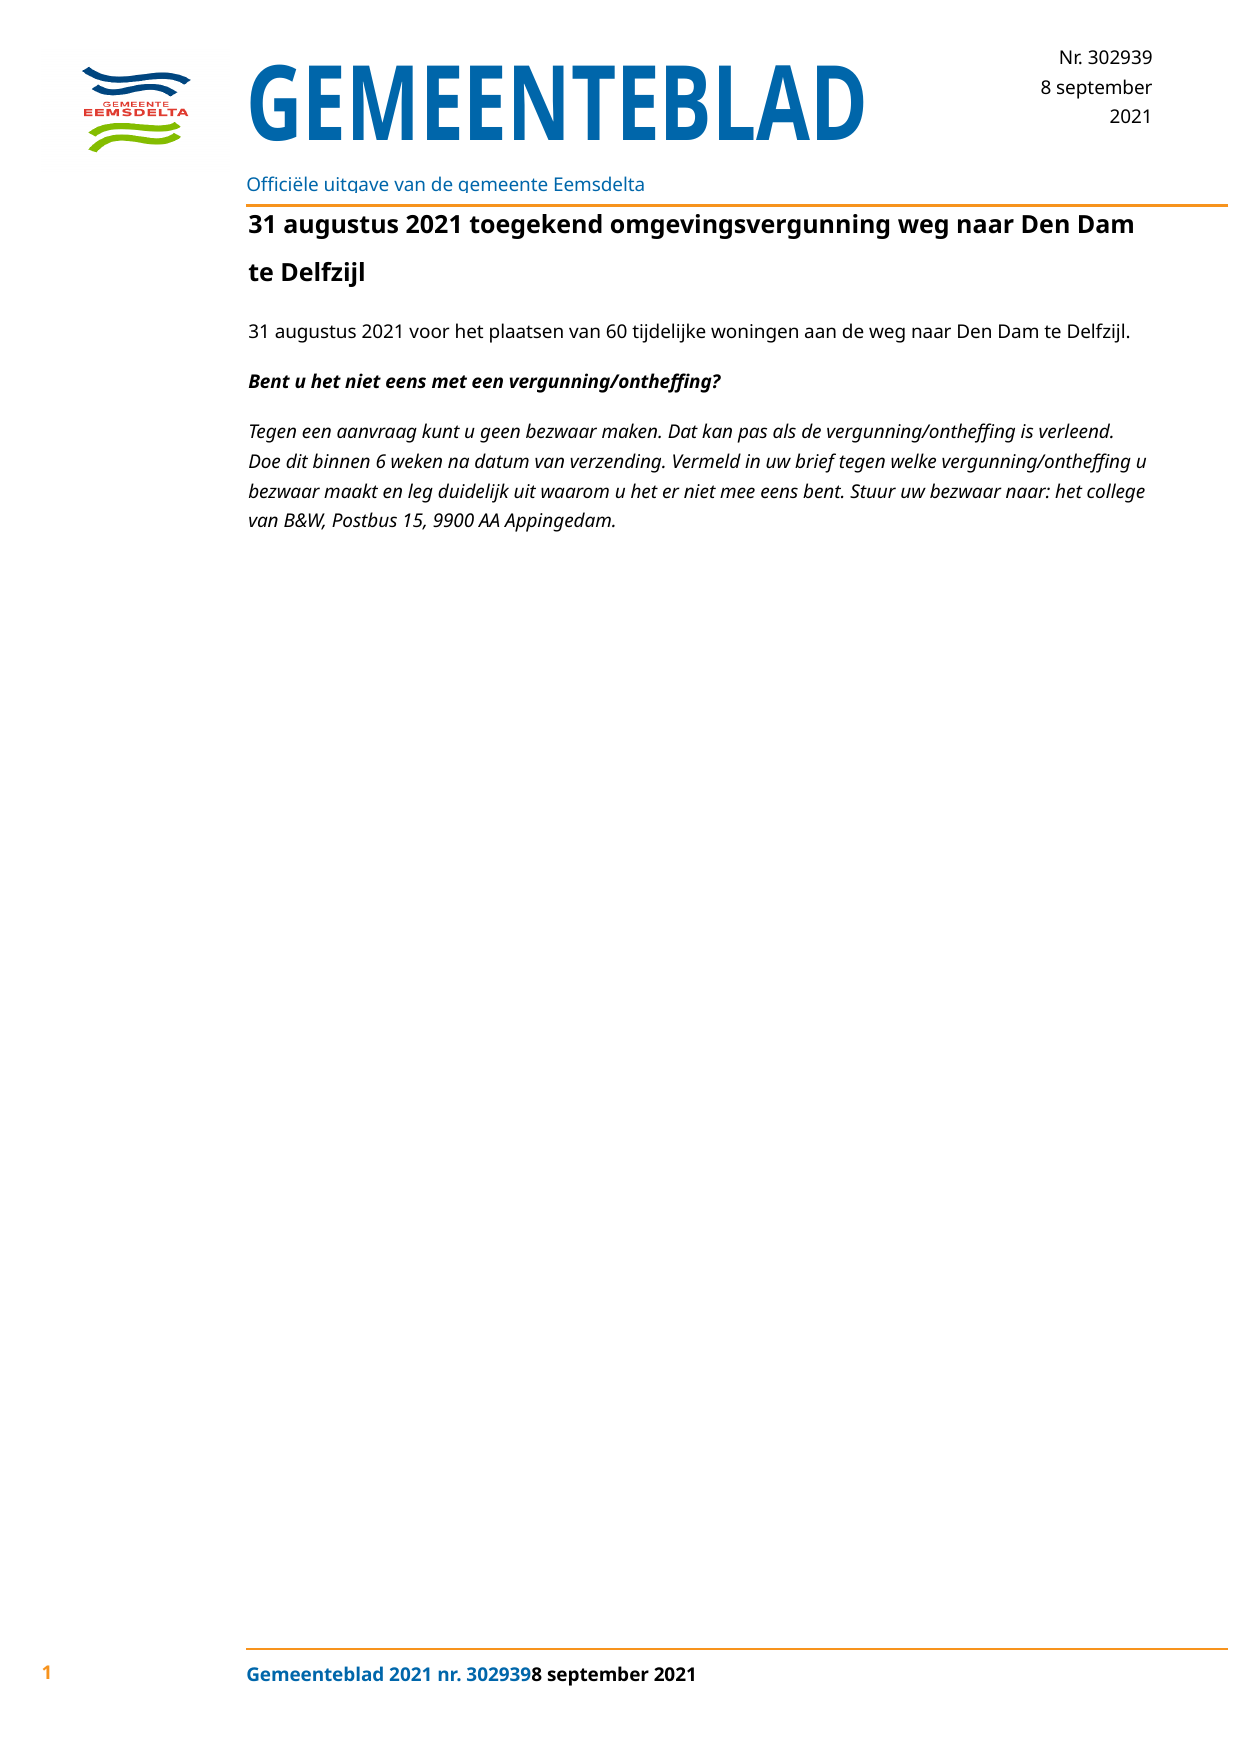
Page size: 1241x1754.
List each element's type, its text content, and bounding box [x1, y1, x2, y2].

text Bent u het niet eens met een vergunning/ontheffing? [248, 368, 1152, 394]
picture [41, 47, 231, 172]
text 31 augustus 2021 voor het plaatsen van 60 tijdelijke woningen aan de weg naar Den Dam te Delfzijl. [248, 318, 1152, 344]
text 31 augustus 2021 toegekend omgevingsvergunning weg naar Den Dam te Delfzijl [248, 207, 1152, 288]
text Tegen een aanvraag kunt u geen bezwaar maken. Dat kan pas als de vergunning/ontheffing is verleend. Doe dit binnen 6 weken na datum van verzending. Vermeld in uw brief tegen welke vergunning/ontheffing u bezwaar maakt en leg duidelijk uit waarom u het er niet mee eens bent. Stuur uw bezwaar naar: het college van B&W, Postbus 15, 9900 AA Appingedam. [248, 419, 1152, 533]
